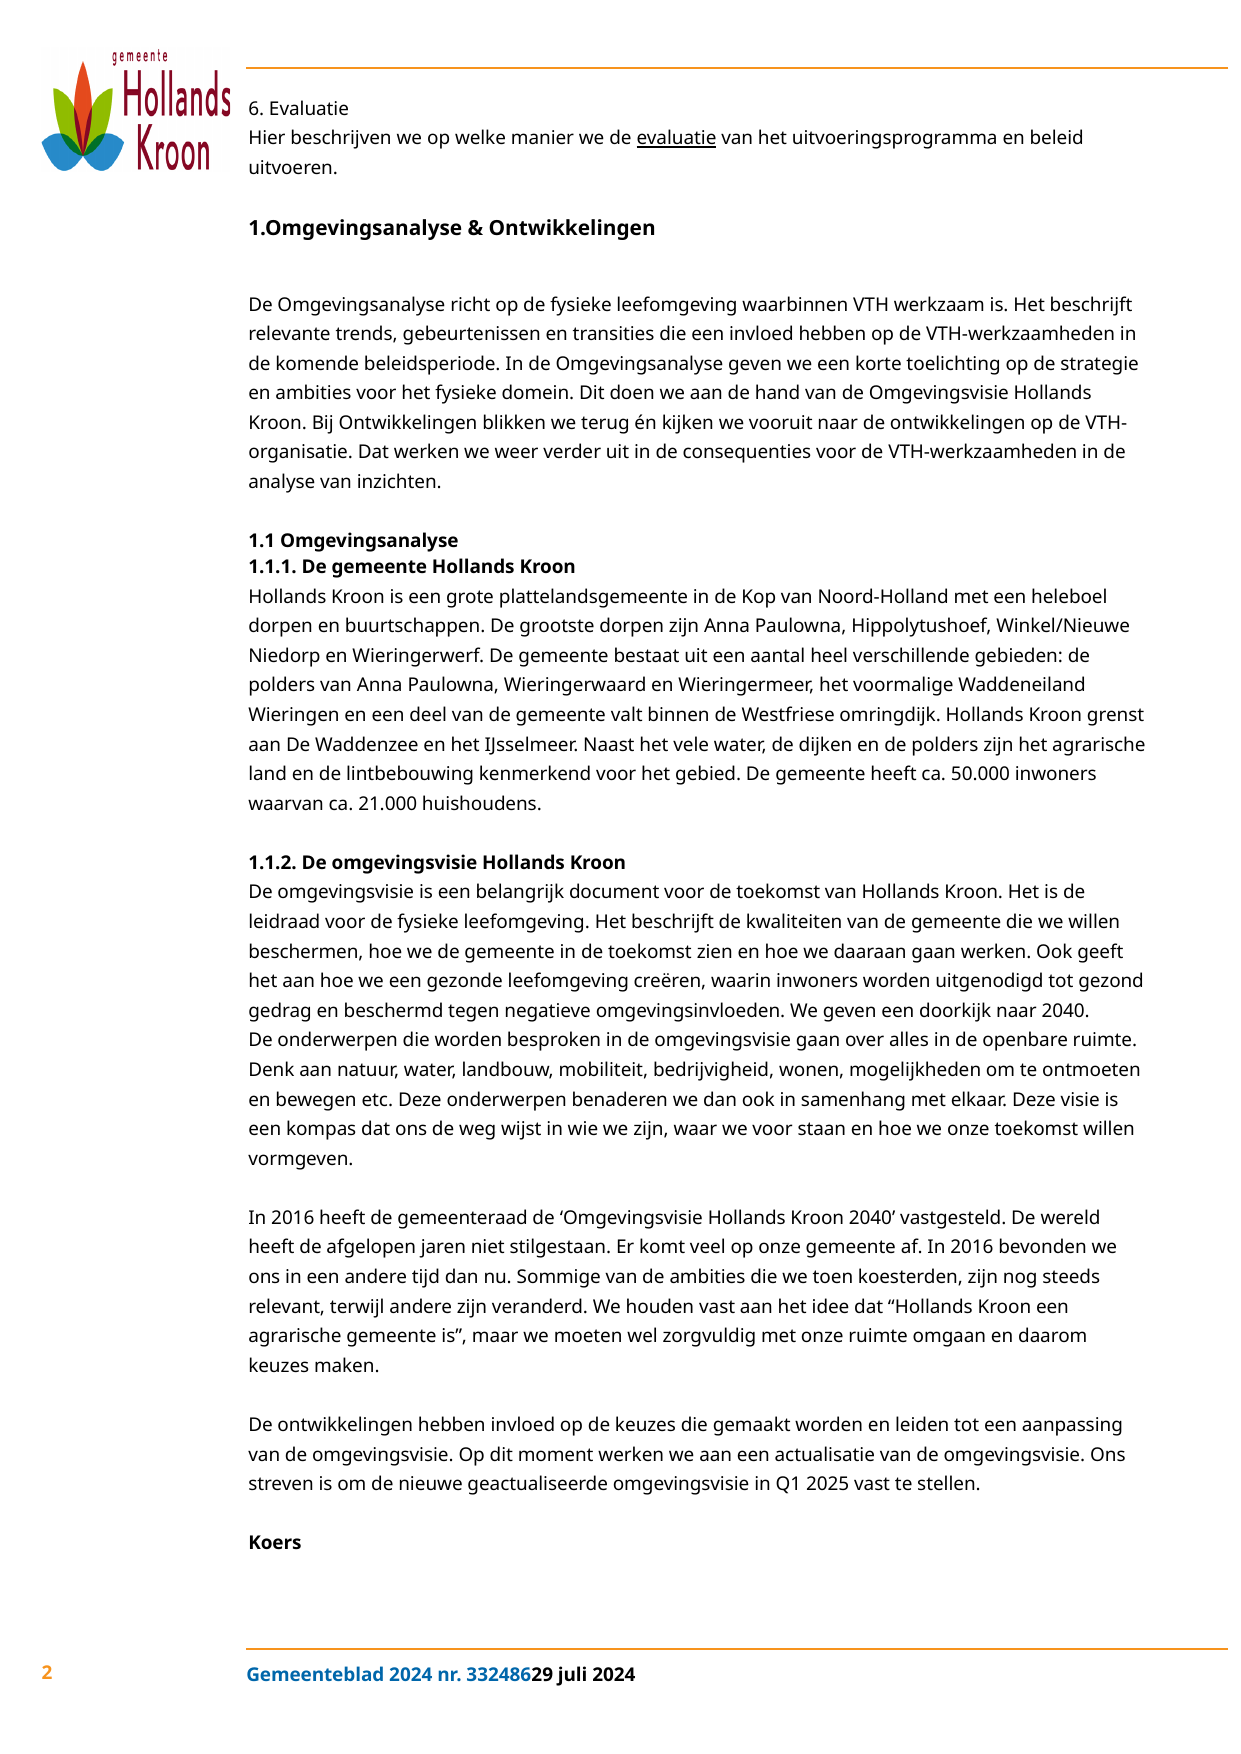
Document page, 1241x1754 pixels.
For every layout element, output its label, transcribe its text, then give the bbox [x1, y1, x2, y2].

text Hier beschrijven we op welke manier we de evaluatie van het uitvoeringsprogramma en beleid uitvoeren. [248, 124, 1152, 180]
text De omgevingsvisie is een belangrijk document voor de toekomst van Hollands Kroon. Het is de leidraad voor de fysieke leefomgeving. Het beschrijft de kwaliteiten van de gemeente die we willen beschermen, hoe we de gemeente in de toekomst zien en hoe we daaraan gaan werken. Ook geeft het aan hoe we een gezonde leefomgeving creëren, waarin inwoners worden uitgenodigd tot gezond gedrag en beschermd tegen negatieve omgevingsinvloeden. We geven een doorkijk naar 2040. [248, 879, 1152, 1023]
text 6. Evaluatie [248, 95, 1152, 121]
text De ontwikkelingen hebben invloed op de keuzes die gemaakt worden en leiden tot een aanpassing van de omgevingsvisie. Op dit moment werken we aan een actualisatie van de omgevingsvisie. Ons streven is om de nieuwe geactualiseerde omgevingsvisie in Q1 2025 vast te stellen. [248, 1411, 1152, 1496]
text 1.1 Omgevingsanalyse [248, 527, 1152, 553]
text Koers [248, 1529, 1152, 1555]
text Hollands Kroon is een grote plattelandsgemeente in de Kop van Noord-Holland met een heleboel dorpen en buurtschappen. De grootste dorpen zijn Anna Paulowna, Hippolytushoef, Winkel/Nieuwe Niedorp en Wieringerwerf. De gemeente bestaat uit een aantal heel verschillende gebieden: de polders van Anna Paulowna, Wieringerwaard en Wieringermeer, het voormalige Waddeneiland Wieringen en een deel van de gemeente valt binnen de Westfriese omringdijk. Hollands Kroon grenst aan De Waddenzee en het IJsselmeer. Naast het vele water, de dijken en de polders zijn het agrarische land en de lintbebouwing kenmerkend voor het gebied. De gemeente heeft ca. 50.000 inwoners waarvan ca. 21.000 huishoudens. [248, 583, 1152, 816]
text De onderwerpen die worden besproken in de omgevingsvisie gaan over alles in de openbare ruimte. Denk aan natuur, water, landbouw, mobiliteit, bedrijvigheid, wonen, mogelijkheden om te ontmoeten en bewegen etc. Deze onderwerpen benaderen we dan ook in samenhang met elkaar. Deze visie is een kompas dat ons de weg wijst in wie we zijn, waar we voor staan en hoe we onze toekomst willen vormgeven. [248, 1027, 1152, 1171]
text 1.1.2. De omgevingsvisie Hollands Kroon [248, 849, 1152, 875]
text 1.1.1. De gemeente Hollands Kroon [248, 553, 1152, 579]
picture [41, 47, 231, 172]
text De Omgevingsanalyse richt op de fysieke leefomgeving waarbinnen VTH werkzaam is. Het beschrijft relevante trends, gebeurtenissen en transities die een invloed hebben op de VTH-werkzaamheden in de komende beleidsperiode. In de Omgevingsanalyse geven we een korte toelichting op de strategie en ambities voor het fysieke domein. Dit doen we aan de hand van de Omgevingsvisie Hollands Kroon. Bij Ontwikkelingen blikken we terug én kijken we vooruit naar de ontwikkelingen op de VTH- organisatie. Dat werken we weer verder uit in de consequenties voor de VTH-werkzaamheden in de analyse van inzichten. [248, 291, 1152, 494]
text In 2016 heeft de gemeenteraad de ‘Omgevingsvisie Hollands Kroon 2040’ vastgesteld. De wereld heeft de afgelopen jaren niet stilgestaan. Er komt veel op onze gemeente af. In 2016 bevonden we ons in een andere tijd dan nu. Sommige van de ambities die we toen koesterden, zijn nog steeds relevant, terwijl andere zijn veranderd. We houden vast aan het idee dat “Hollands Kroon een agrarische gemeente is”, maar we moeten wel zorgvuldig met onze ruimte omgaan en daarom keuzes maken. [248, 1204, 1152, 1378]
text 1.Omgevingsanalyse & Ontwikkelingen [248, 213, 1152, 242]
